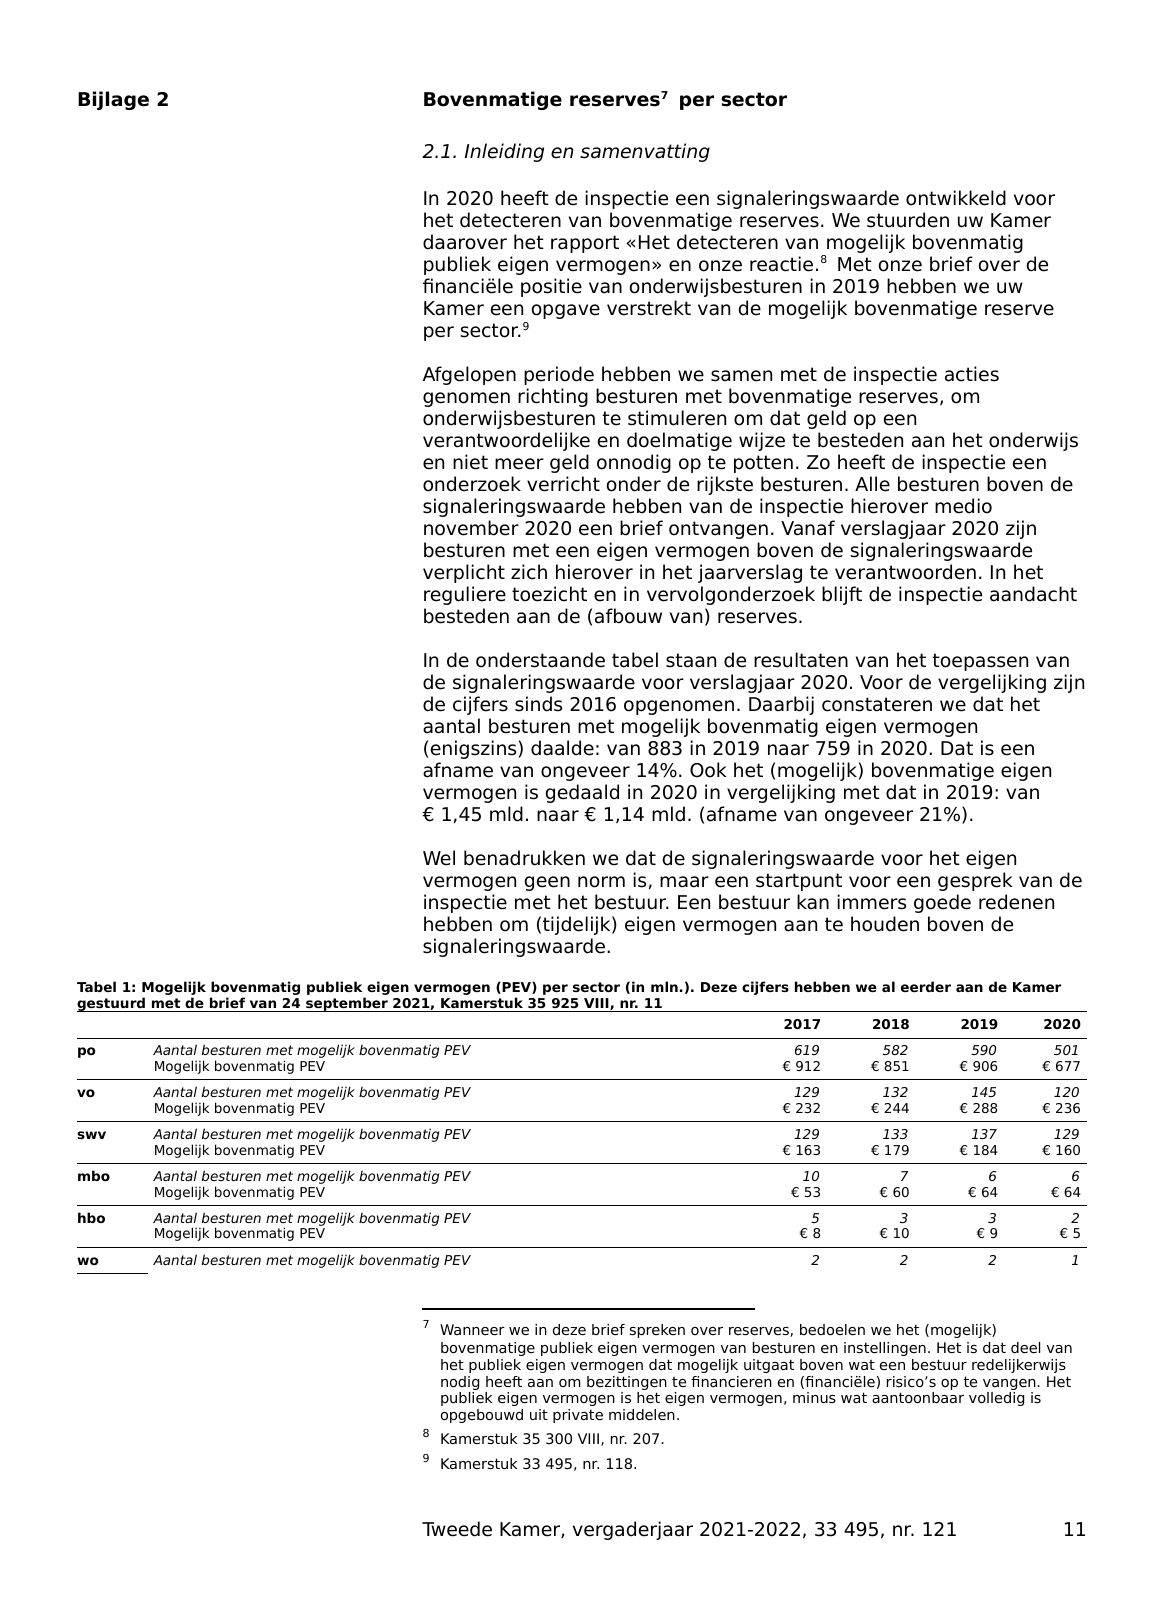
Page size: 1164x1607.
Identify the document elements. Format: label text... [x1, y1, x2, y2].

table_cell po [77, 1039, 148, 1059]
table_cell € 64 [1004, 1185, 1087, 1205]
table_cell € 8 [738, 1226, 827, 1247]
table_cell 6 [915, 1164, 1004, 1184]
table_cell [77, 1226, 148, 1247]
table_cell € 160 [1004, 1143, 1087, 1163]
table_cell 619 [738, 1039, 827, 1059]
table_cell [77, 1059, 148, 1079]
table_cell 129 [1004, 1122, 1087, 1143]
table_cell € 236 [1004, 1101, 1087, 1121]
table_cell wo [77, 1248, 148, 1273]
table_cell 2020 [1004, 1012, 1087, 1037]
table_cell 10 [738, 1164, 827, 1184]
table_cell 132 [827, 1080, 915, 1101]
table_cell Mogelijk bovenmatig PEV [148, 1226, 738, 1247]
table_cell 2017 [738, 1012, 827, 1037]
table_header Tabel 1: Mogelijk bovenmatig publiek eigen vermogen (PEV) per sector (in mln.). Deze cijfers hebben we al eerder aan de Kamer gestuurd met de brief van 24 september 2021, Kamerstuk 35 925 VIII, nr. 11 [77, 980, 1087, 1011]
text In de onderstaande tabel staan de resultaten van het toepassen van de signaleringswaarde voor verslagjaar 2020. Voor de vergelijking zijn de cijfers sinds 2016 opgenomen. Daarbij constateren we dat het aantal besturen met mogelijk bovenmatig eigen vermogen (enigszins) daalde: van 883 in 2019 naar 759 in 2020. Dat is een afname van ongeveer 14%. Ook het (mogelijk) bovenmatige eigen vermogen is gedaald in 2020 in vergelijking met dat in 2019: van € 1,45 mld. naar € 1,14 mld. (afname van ongeveer 21%). [422, 650, 1087, 826]
table_cell [77, 1101, 148, 1121]
table_cell 137 [915, 1122, 1004, 1143]
text Afgelopen periode hebben we samen met de inspectie acties genomen richting besturen met bovenmatige reserves, om onderwijsbesturen te stimuleren om dat geld op een verantwoordelijke en doelmatige wijze te besteden aan het onderwijs en niet meer geld onnodig op te potten. Zo heeft de inspectie een onderzoek verricht onder de rijkste besturen. Alle besturen boven de signaleringswaarde hebben van de inspectie hierover medio november 2020 een brief ontvangen. Vanaf verslagjaar 2020 zijn besturen met een eigen vermogen boven de signaleringswaarde verplicht zich hierover in het jaarverslag te verantwoorden. In het reguliere toezicht en in vervolgonderzoek blijft de inspectie aandacht besteden aan de (afbouw van) reserves. [422, 364, 1087, 628]
table_cell € 53 [738, 1185, 827, 1205]
table_cell hbo [77, 1206, 148, 1226]
table_cell 2 [827, 1248, 915, 1273]
table_cell [77, 1143, 148, 1163]
table_cell 145 [915, 1080, 1004, 1101]
table_cell € 184 [915, 1143, 1004, 1163]
table_cell 582 [827, 1039, 915, 1059]
text Wel benadrukken we dat de signaleringswaarde voor het eigen vermogen geen norm is, maar een startpunt voor een gesprek van de inspectie met het bestuur. Een bestuur kan immers goede redenen hebben om (tijdelijk) eigen vermogen aan te houden boven de signaleringswaarde. [422, 848, 1087, 958]
table_cell Aantal besturen met mogelijk bovenmatig PEV [148, 1164, 738, 1184]
table_cell Aantal besturen met mogelijk bovenmatig PEV [148, 1248, 738, 1273]
table_cell 3 [827, 1206, 915, 1226]
table_cell € 5 [1004, 1226, 1087, 1247]
text Kamerstuk 33 495, nr. 118. [422, 1452, 1087, 1474]
table_cell 590 [915, 1039, 1004, 1059]
table_cell 2019 [915, 1012, 1004, 1037]
table_cell € 851 [827, 1059, 915, 1079]
table_cell € 163 [738, 1143, 827, 1163]
table_cell Mogelijk bovenmatig PEV [148, 1185, 738, 1205]
table_cell € 60 [827, 1185, 915, 1205]
table_cell € 179 [827, 1143, 915, 1163]
table_cell 2 [738, 1248, 827, 1273]
table_cell € 912 [738, 1059, 827, 1079]
table_cell 2 [1004, 1206, 1087, 1226]
table_cell € 64 [915, 1185, 1004, 1205]
text Wanneer we in deze brief spreken over reserves, bedoelen we het (mogelijk) bovenmatige publiek eigen vermogen van besturen en instellingen. Het is dat deel van het publiek eigen vermogen dat mogelijk uitgaat boven wat een bestuur redelijkerwijs nodig heeft aan om bezittingen te financieren en (financiële) risico’s op te vangen. Het publiek eigen vermogen is het eigen vermogen, minus wat aantoonbaar volledig is opgebouwd uit private middelen. [422, 1318, 1087, 1424]
table_cell 133 [827, 1122, 915, 1143]
table_cell 6 [1004, 1164, 1087, 1184]
table_cell mbo [77, 1164, 148, 1184]
table_cell 501 [1004, 1039, 1087, 1059]
table_cell 2018 [827, 1012, 915, 1037]
table_cell 2 [915, 1248, 1004, 1273]
table_cell € 906 [915, 1059, 1004, 1079]
text In 2020 heeft de inspectie een signaleringswaarde ontwikkeld voor het detecteren van bovenmatige reserves. We stuurden uw Kamer daarover het rapport «Het detecteren van mogelijk bovenmatig publiek eigen vermogen» en onze reactie. Met onze brief over de financiële positie van onderwijsbesturen in 2019 hebben we uw Kamer een opgave verstrekt van de mogelijk bovenmatige reserve per sector. [422, 188, 1087, 342]
table_cell € 288 [915, 1101, 1004, 1121]
table_cell € 10 [827, 1226, 915, 1247]
table_cell vo [77, 1080, 148, 1101]
table_cell € 677 [1004, 1059, 1087, 1079]
subtitle Bijlage 2 Bovenmatige reserves per sector [77, 89, 1087, 111]
table_cell Mogelijk bovenmatig PEV [148, 1143, 738, 1163]
table_cell 1 [1004, 1248, 1087, 1273]
table_cell 7 [827, 1164, 915, 1184]
table_cell Aantal besturen met mogelijk bovenmatig PEV [148, 1122, 738, 1143]
table_cell € 232 [738, 1101, 827, 1121]
table_cell 3 [915, 1206, 1004, 1226]
table_cell swv [77, 1122, 148, 1143]
table_cell € 9 [915, 1226, 1004, 1247]
text Kamerstuk 35 300 VIII, nr. 207. [422, 1427, 1087, 1449]
table_cell 129 [738, 1080, 827, 1101]
table_cell Aantal besturen met mogelijk bovenmatig PEV [148, 1080, 738, 1101]
table_cell 5 [738, 1206, 827, 1226]
table_cell 120 [1004, 1080, 1087, 1101]
table_cell [77, 1185, 148, 1205]
table_cell 129 [738, 1122, 827, 1143]
table_cell [77, 1012, 738, 1037]
table_cell Mogelijk bovenmatig PEV [148, 1059, 738, 1079]
table_cell Aantal besturen met mogelijk bovenmatig PEV [148, 1206, 738, 1226]
subtitle 2.1. Inleiding en samenvatting [422, 141, 1087, 163]
table_cell Mogelijk bovenmatig PEV [148, 1101, 738, 1121]
table_cell Aantal besturen met mogelijk bovenmatig PEV [148, 1039, 738, 1059]
table_cell € 244 [827, 1101, 915, 1121]
